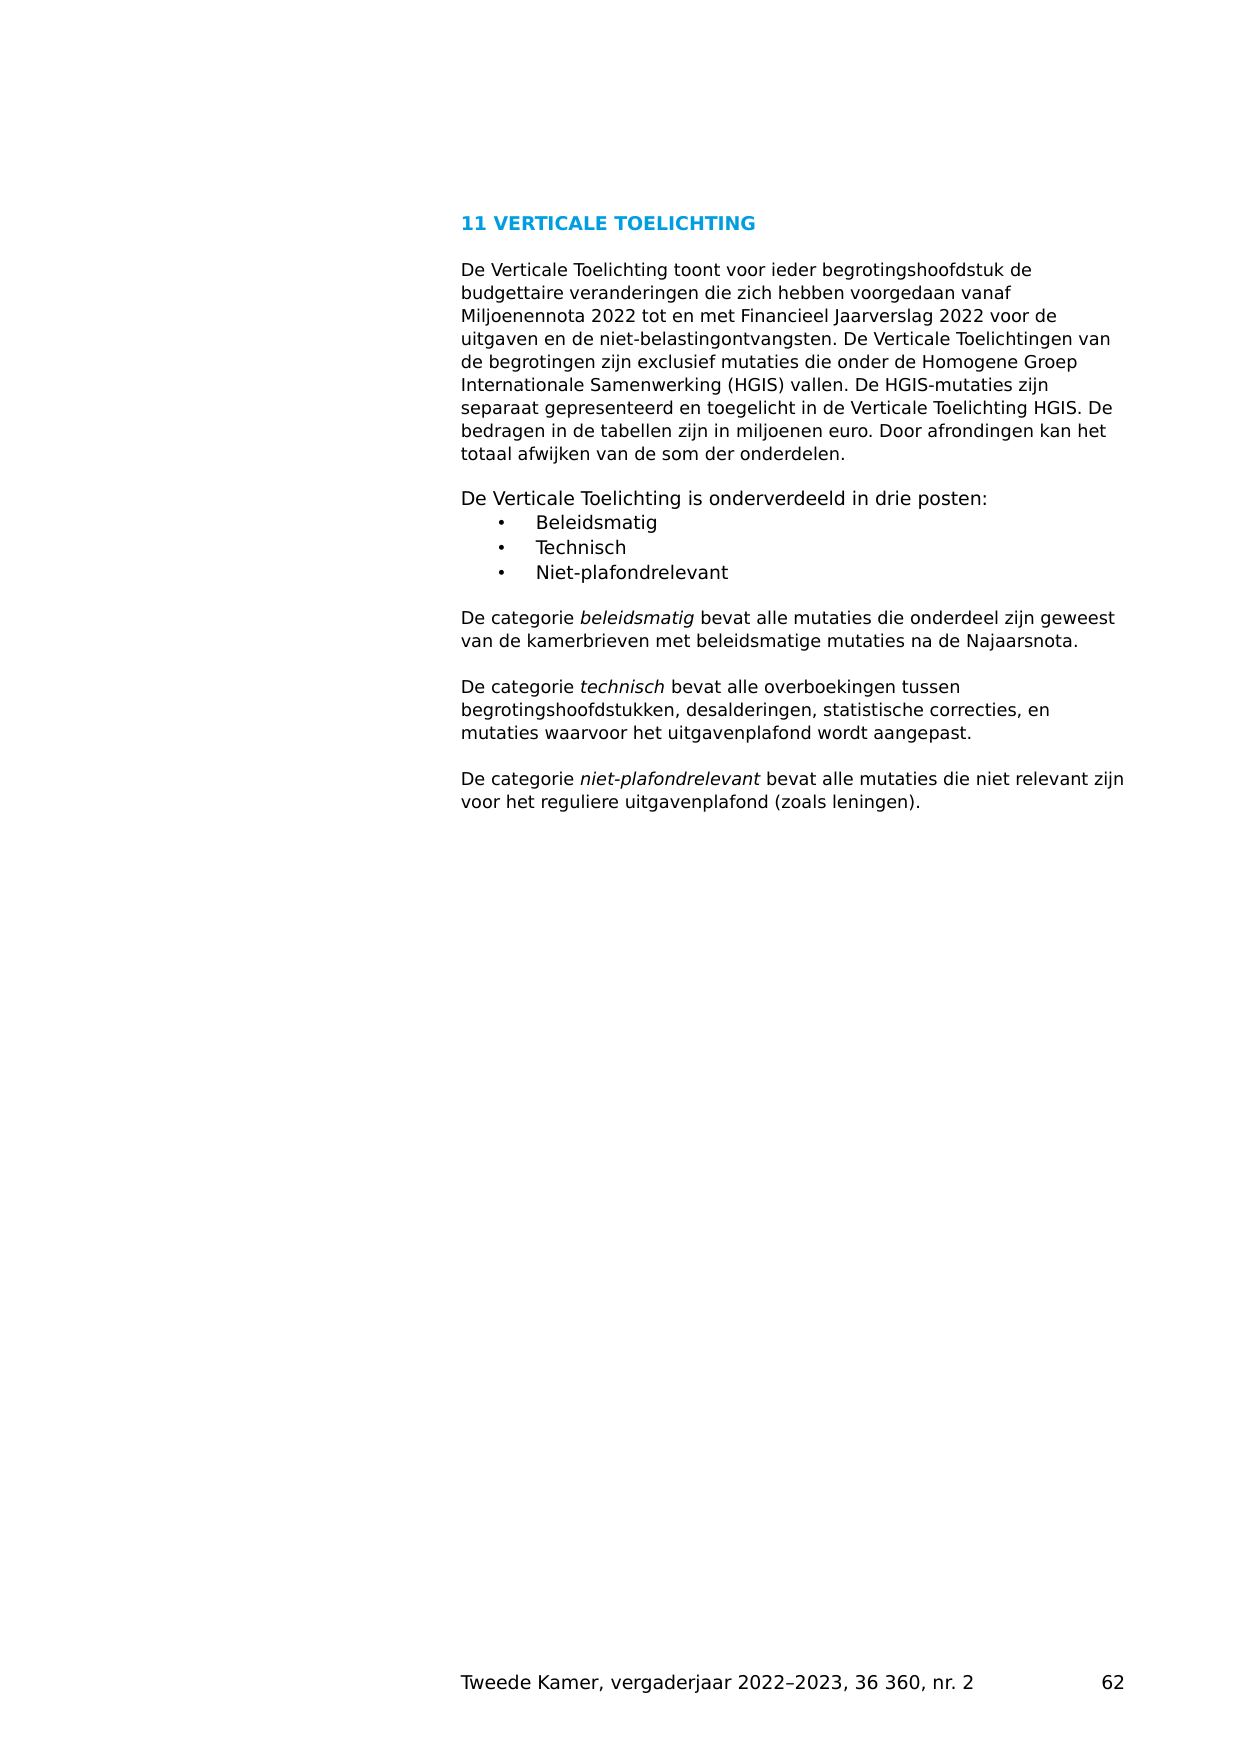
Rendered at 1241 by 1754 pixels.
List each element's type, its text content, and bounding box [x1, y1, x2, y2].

text De categorie niet-plafondrelevant bevat alle mutaties die niet relevant zijn voor het reguliere uitgavenplafond (zoals leningen). [461, 767, 1125, 813]
text De categorie beleidsmatig bevat alle mutaties die onderdeel zijn geweest van de kamerbrieven met beleidsmatige mutaties na de Najaarsnota. [461, 606, 1125, 652]
text De Verticale Toelichting is onderverdeeld in drie posten: [461, 487, 1125, 509]
list Beleidsmatig [498, 509, 1125, 534]
list Niet-plafondrelevant [498, 559, 1125, 584]
text De Verticale Toelichting toont voor ieder begrotingshoofdstuk de budgettaire veranderingen die zich hebben voorgedaan vanaf Miljoenennota 2022 tot en met Financieel Jaarverslag 2022 voor de uitgaven en de niet-belastingontvangsten. De Verticale Toelichtingen van de begrotingen zijn exclusief mutaties die onder de Homogene Groep Internationale Samenwerking (HGIS) vallen. De HGIS-mutaties zijn separaat gepresenteerd en toegelicht in de Verticale Toelichting HGIS. De bedragen in de tabellen zijn in miljoenen euro. Door afrondingen kan het totaal afwijken van de som der onderdelen. [461, 258, 1125, 464]
title 11 Verticale toelichting [461, 213, 1125, 235]
list Technisch [498, 534, 1125, 559]
text De categorie technisch bevat alle overboekingen tussen begrotingshoofdstukken, desalderingen, statistische correcties, en mutaties waarvoor het uitgavenplafond wordt aangepast. [461, 675, 1125, 744]
